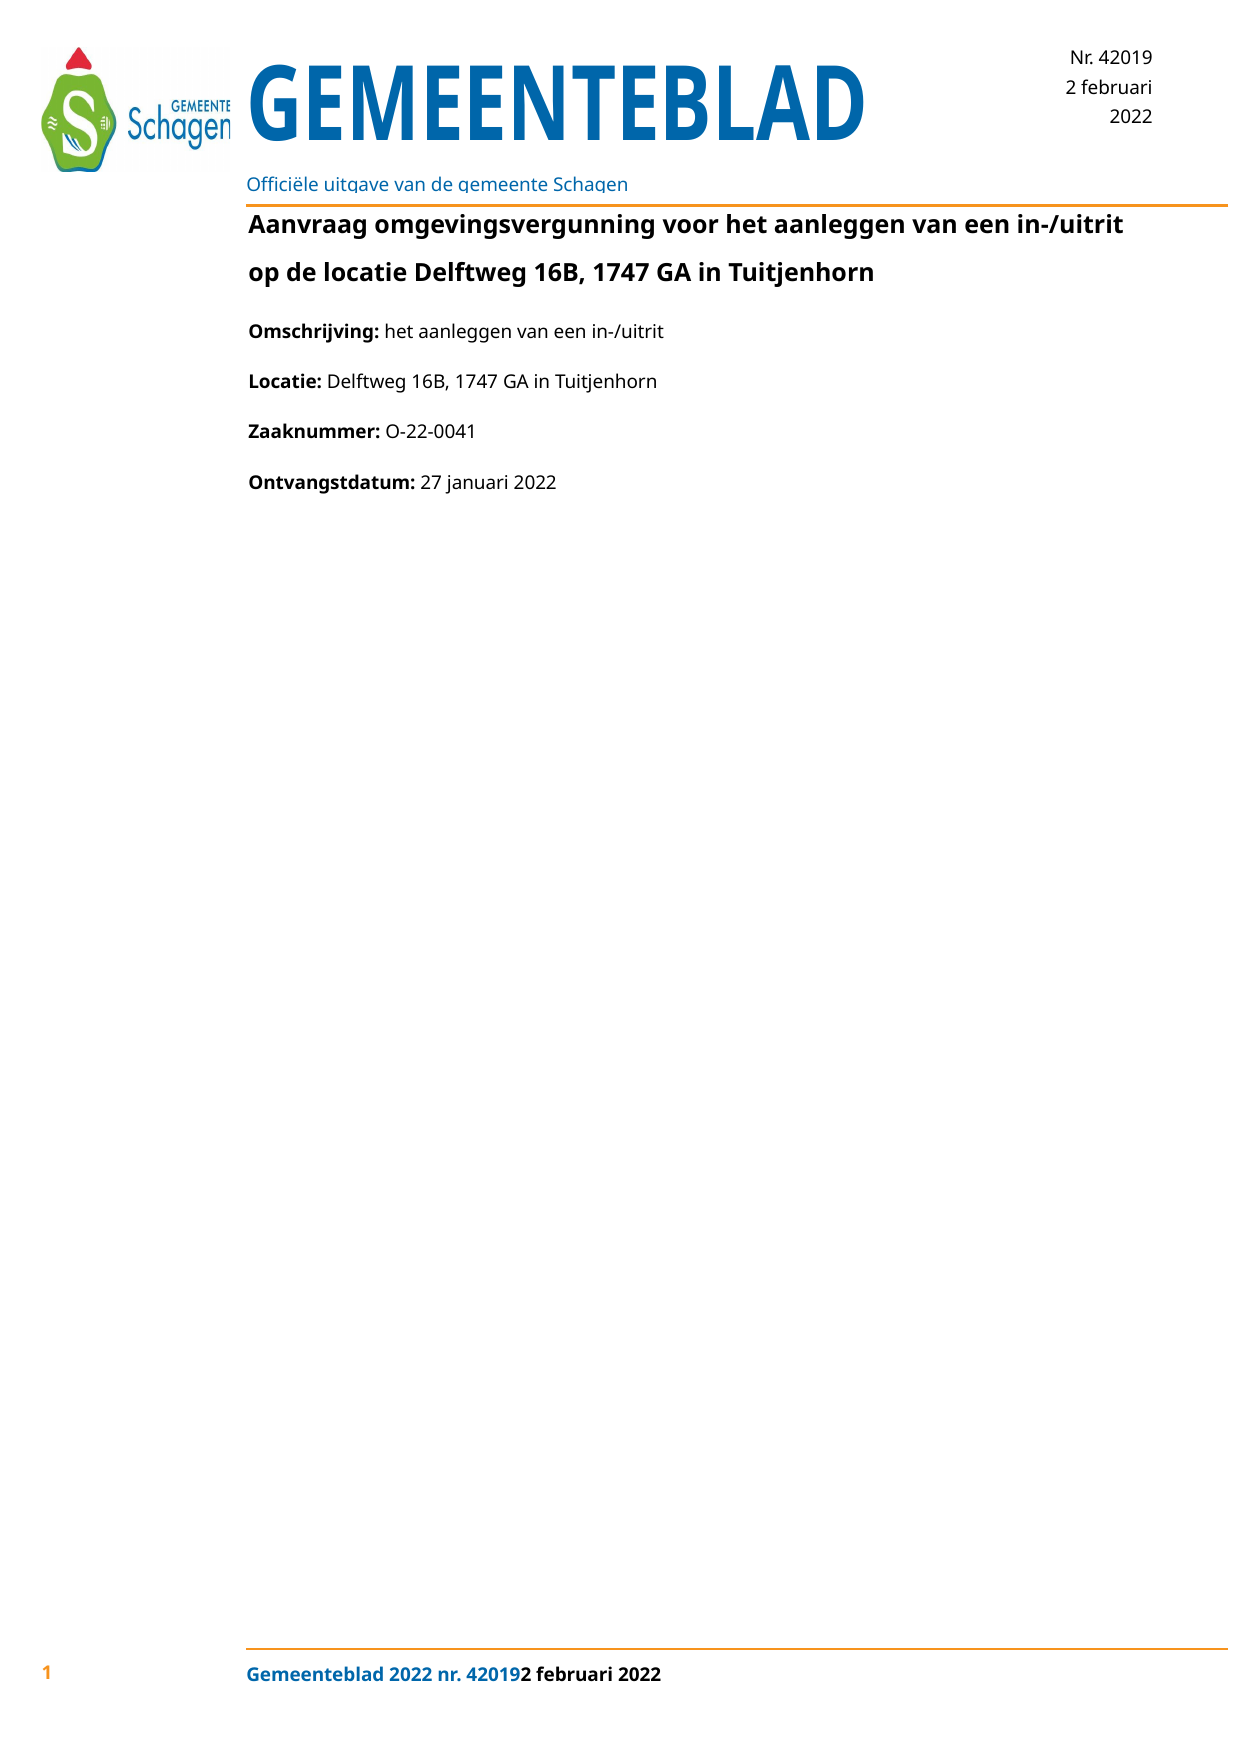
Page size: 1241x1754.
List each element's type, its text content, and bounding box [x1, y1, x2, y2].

text Ontvangstdatum: 27 januari 2022 [248, 469, 1152, 495]
text Zaaknummer: O-22-0041 [248, 419, 1152, 444]
picture [41, 47, 231, 172]
text Omschrijving: het aanleggen van een in-/uitrit [248, 318, 1152, 344]
text Aanvraag omgevingsvergunning voor het aanleggen van een in-/uitrit op de locatie Delftweg 16B, 1747 GA in Tuitjenhorn [248, 207, 1152, 288]
text Locatie: Delftweg 16B, 1747 GA in Tuitjenhorn [248, 368, 1152, 394]
